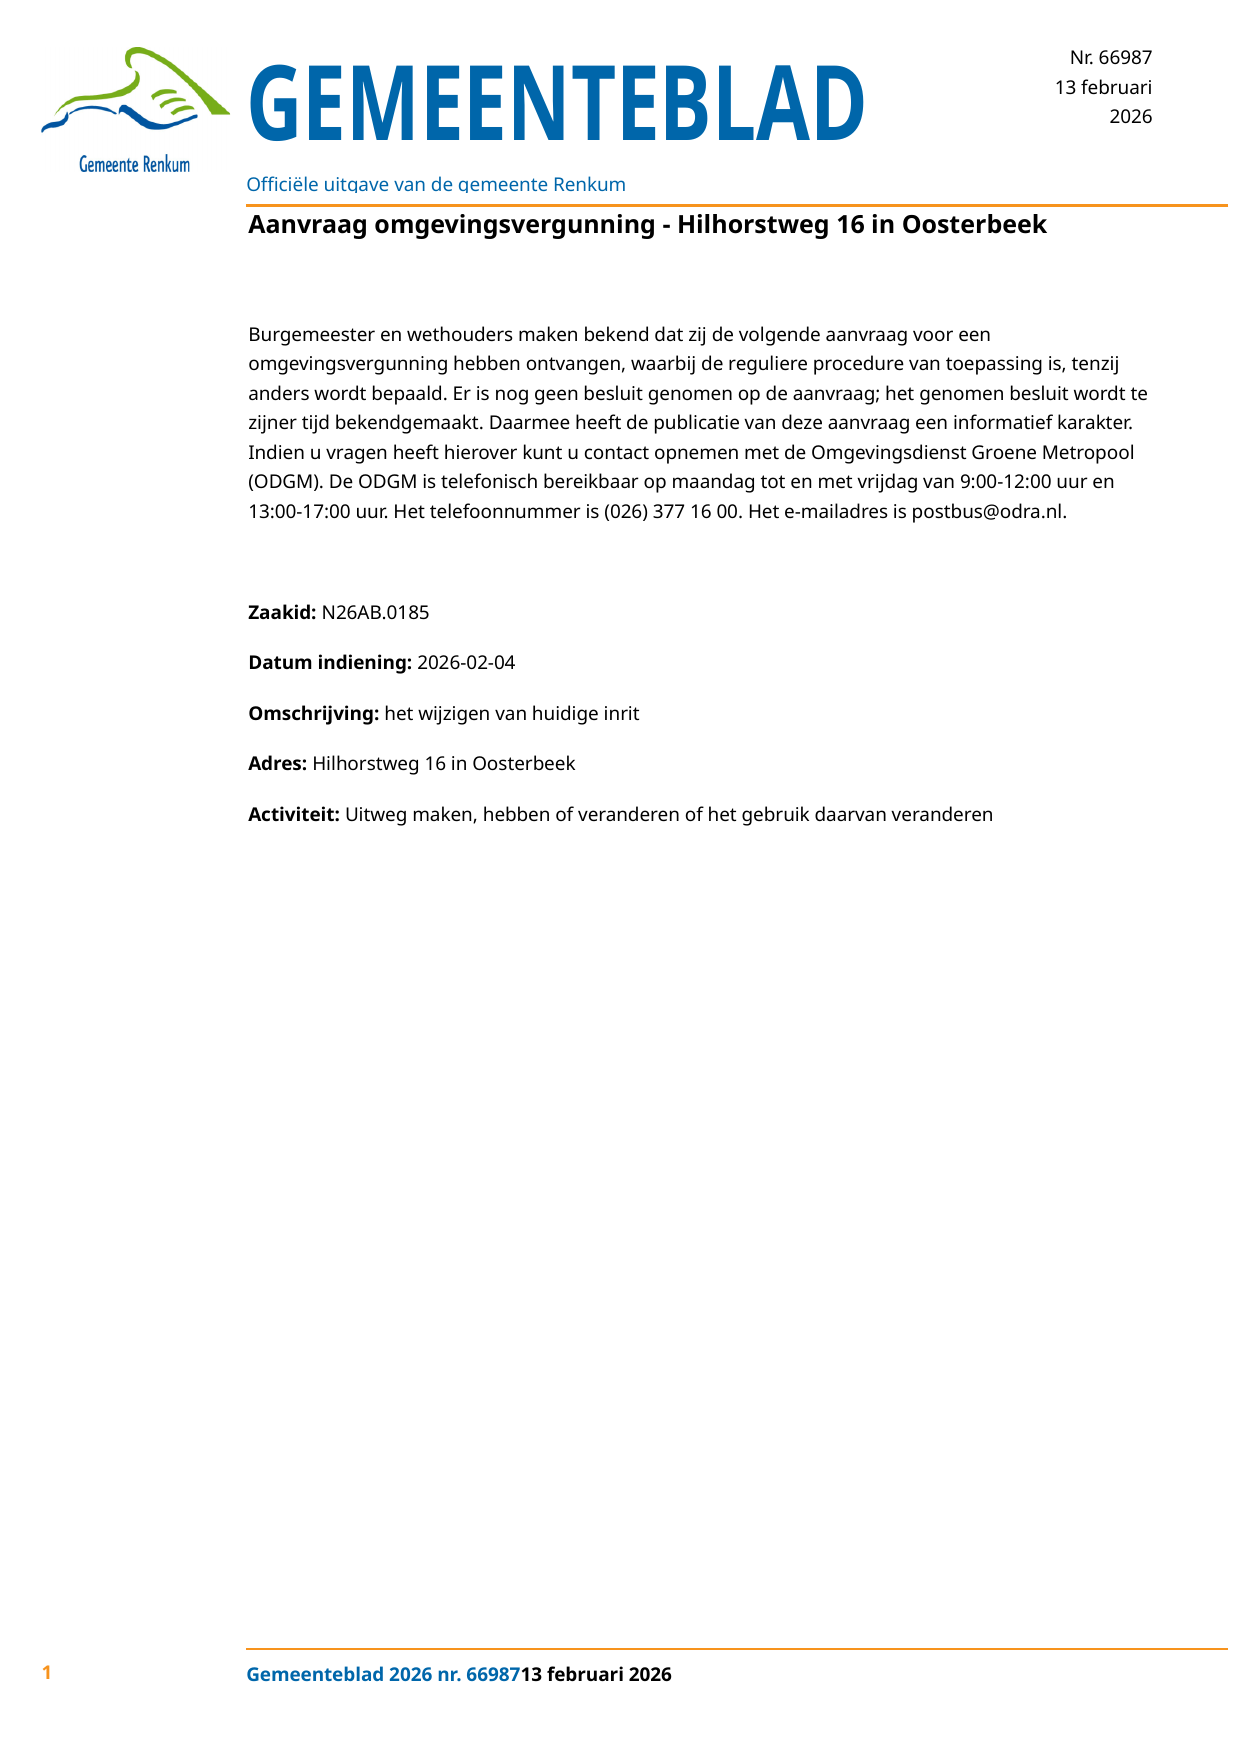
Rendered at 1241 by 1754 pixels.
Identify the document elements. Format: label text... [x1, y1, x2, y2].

text Zaakid: N26AB.0185 [248, 599, 1152, 625]
text Burgemeester en wethouders maken bekend dat zij de volgende aanvraag voor een omgevingsvergunning hebben ontvangen, waarbij de reguliere procedure van toepassing is, tenzij anders wordt bepaald. Er is nog geen besluit genomen op de aanvraag; het genomen besluit wordt te zijner tijd bekendgemaakt. Daarmee heeft de publicatie van deze aanvraag een informatief karakter. Indien u vragen heeft hierover kunt u contact opnemen met de Omgevingsdienst Groene Metropool (ODGM). De ODGM is telefonisch bereikbaar op maandag tot en met vrijdag van 9:00-12:00 uur en 13:00-17:00 uur. Het telefoonnummer is (026) 377 16 00. Het e-mailadres is postbus@odra.nl. [248, 321, 1152, 524]
text Datum indiening: 2026-02-04 [248, 649, 1152, 675]
text Omschrijving: het wijzigen van huidige inrit [248, 700, 1152, 726]
text Aanvraag omgevingsvergunning - Hilhorstweg 16 in Oosterbeek [248, 207, 1152, 241]
picture [41, 47, 231, 172]
text Activiteit: Uitweg maken, hebben of veranderen of het gebruik daarvan veranderen [248, 801, 1152, 826]
text Adres: Hilhorstweg 16 in Oosterbeek [248, 750, 1152, 776]
